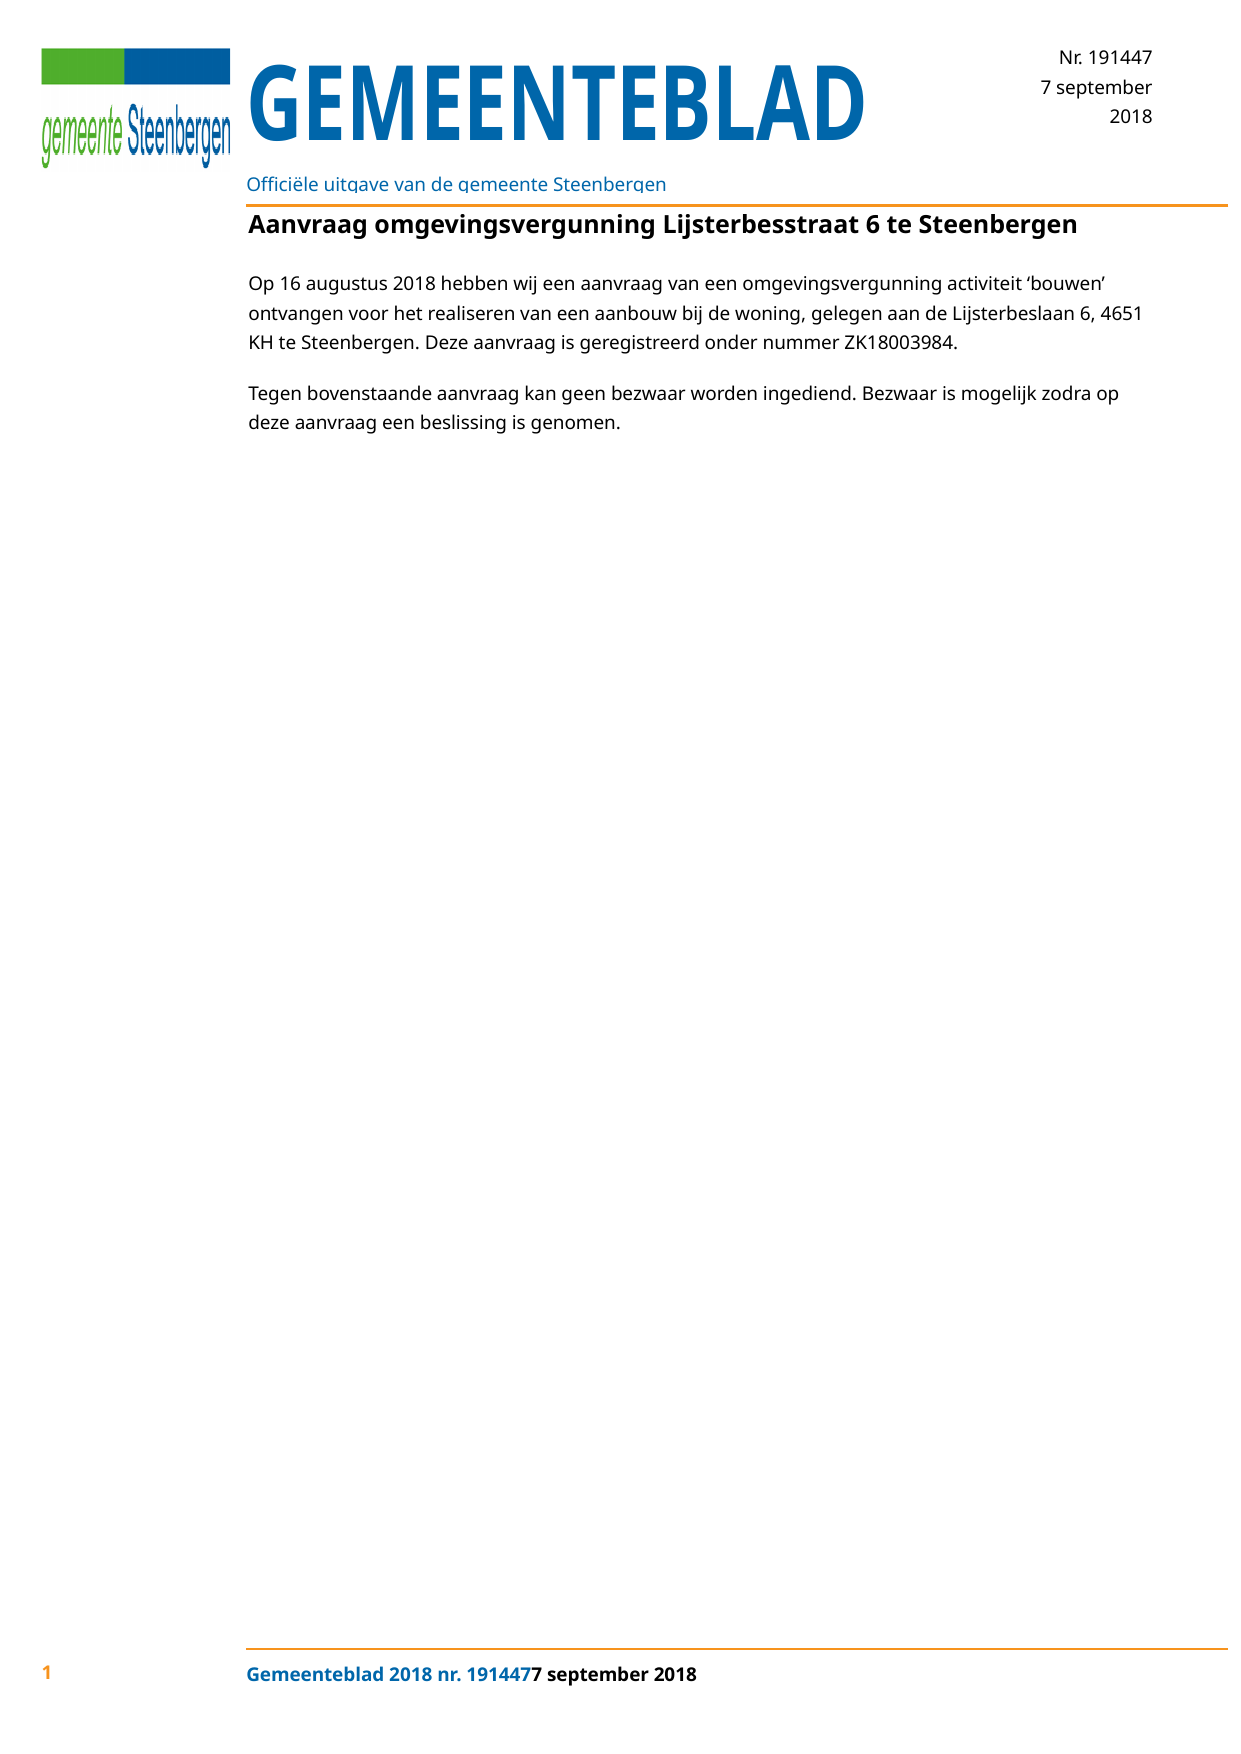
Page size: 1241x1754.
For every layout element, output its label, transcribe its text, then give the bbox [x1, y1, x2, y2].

text Tegen bovenstaande aanvraag kan geen bezwaar worden ingediend. Bezwaar is mogelijk zodra op deze aanvraag een beslissing is genomen. [248, 380, 1152, 435]
text Op 16 augustus 2018 hebben wij een aanvraag van een omgevingsvergunning activiteit ‘bouwen’ ontvangen voor het realiseren van een aanbouw bij de woning, gelegen aan de Lijsterbeslaan 6, 4651 KH te Steenbergen. Deze aanvraag is geregistreerd onder nummer ZK18003984. [248, 270, 1152, 355]
picture [41, 47, 231, 172]
text Aanvraag omgevingsvergunning Lijsterbesstraat 6 te Steenbergen [248, 207, 1152, 241]
